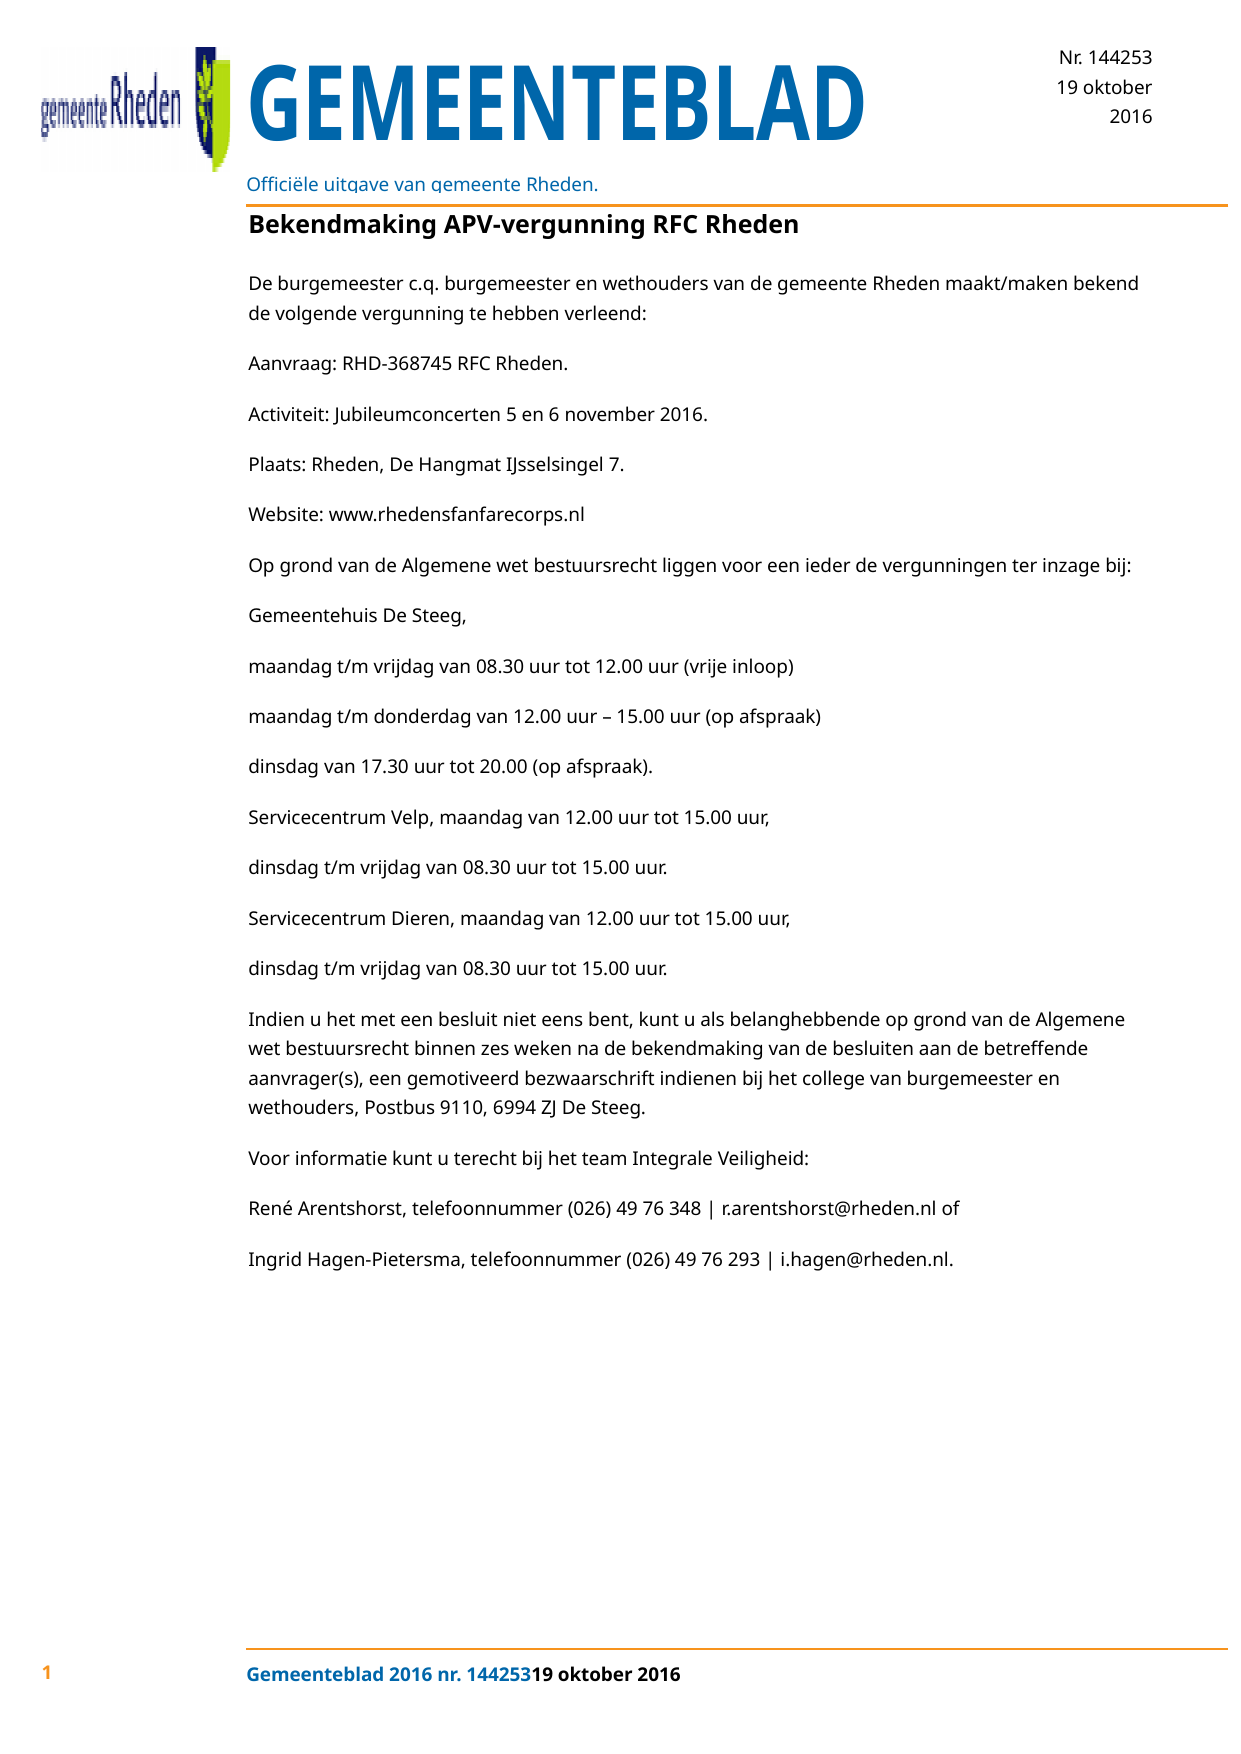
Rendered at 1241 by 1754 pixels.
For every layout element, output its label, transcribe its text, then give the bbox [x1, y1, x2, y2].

text Website: www.rhedensfanfarecorps.nl [248, 502, 1152, 527]
text Activiteit: Jubileumconcerten 5 en 6 november 2016. [248, 401, 1152, 426]
text Servicecentrum Dieren, maandag van 12.00 uur tot 15.00 uur, [248, 905, 1152, 931]
text Servicecentrum Velp, maandag van 12.00 uur tot 15.00 uur, [248, 804, 1152, 830]
text Voor informatie kunt u terecht bij het team Integrale Veiligheid: [248, 1145, 1152, 1171]
text Aanvraag: RHD-368745 RFC Rheden. [248, 350, 1152, 376]
text Plaats: Rheden, De Hangmat IJsselsingel 7. [248, 451, 1152, 477]
text Op grond van de Algemene wet bestuursrecht liggen voor een ieder de vergunningen ter inzage bij: [248, 552, 1152, 578]
text dinsdag t/m vrijdag van 08.30 uur tot 15.00 uur. [248, 854, 1152, 880]
text maandag t/m donderdag van 12.00 uur – 15.00 uur (op afspraak) [248, 703, 1152, 729]
text dinsdag t/m vrijdag van 08.30 uur tot 15.00 uur. [248, 955, 1152, 981]
text René Arentshorst, telefoonnummer (026) 49 76 348 | r.arentshorst@rheden.nl of [248, 1195, 1152, 1221]
text De burgemeester c.q. burgemeester en wethouders van de gemeente Rheden maakt/maken bekend de volgende vergunning te hebben verleend: [248, 270, 1152, 326]
text Indien u het met een besluit niet eens bent, kunt u als belanghebbende op grond van de Algemene wet bestuursrecht binnen zes weken na de bekendmaking van de besluiten aan de betreffende aanvrager(s), een gemotiveerd bezwaarschrift indienen bij het college van burgemeester en wethouders, Postbus 9110, 6994 ZJ De Steeg. [248, 1006, 1152, 1120]
text Ingrid Hagen-Pietersma, telefoonnummer (026) 49 76 293 | i.hagen@rheden.nl. [248, 1246, 1152, 1271]
text Bekendmaking APV-vergunning RFC Rheden [248, 207, 1152, 241]
text Gemeentehuis De Steeg, [248, 602, 1152, 628]
text dinsdag van 17.30 uur tot 20.00 (op afspraak). [248, 754, 1152, 779]
picture [41, 47, 231, 172]
text maandag t/m vrijdag van 08.30 uur tot 12.00 uur (vrije inloop) [248, 653, 1152, 678]
